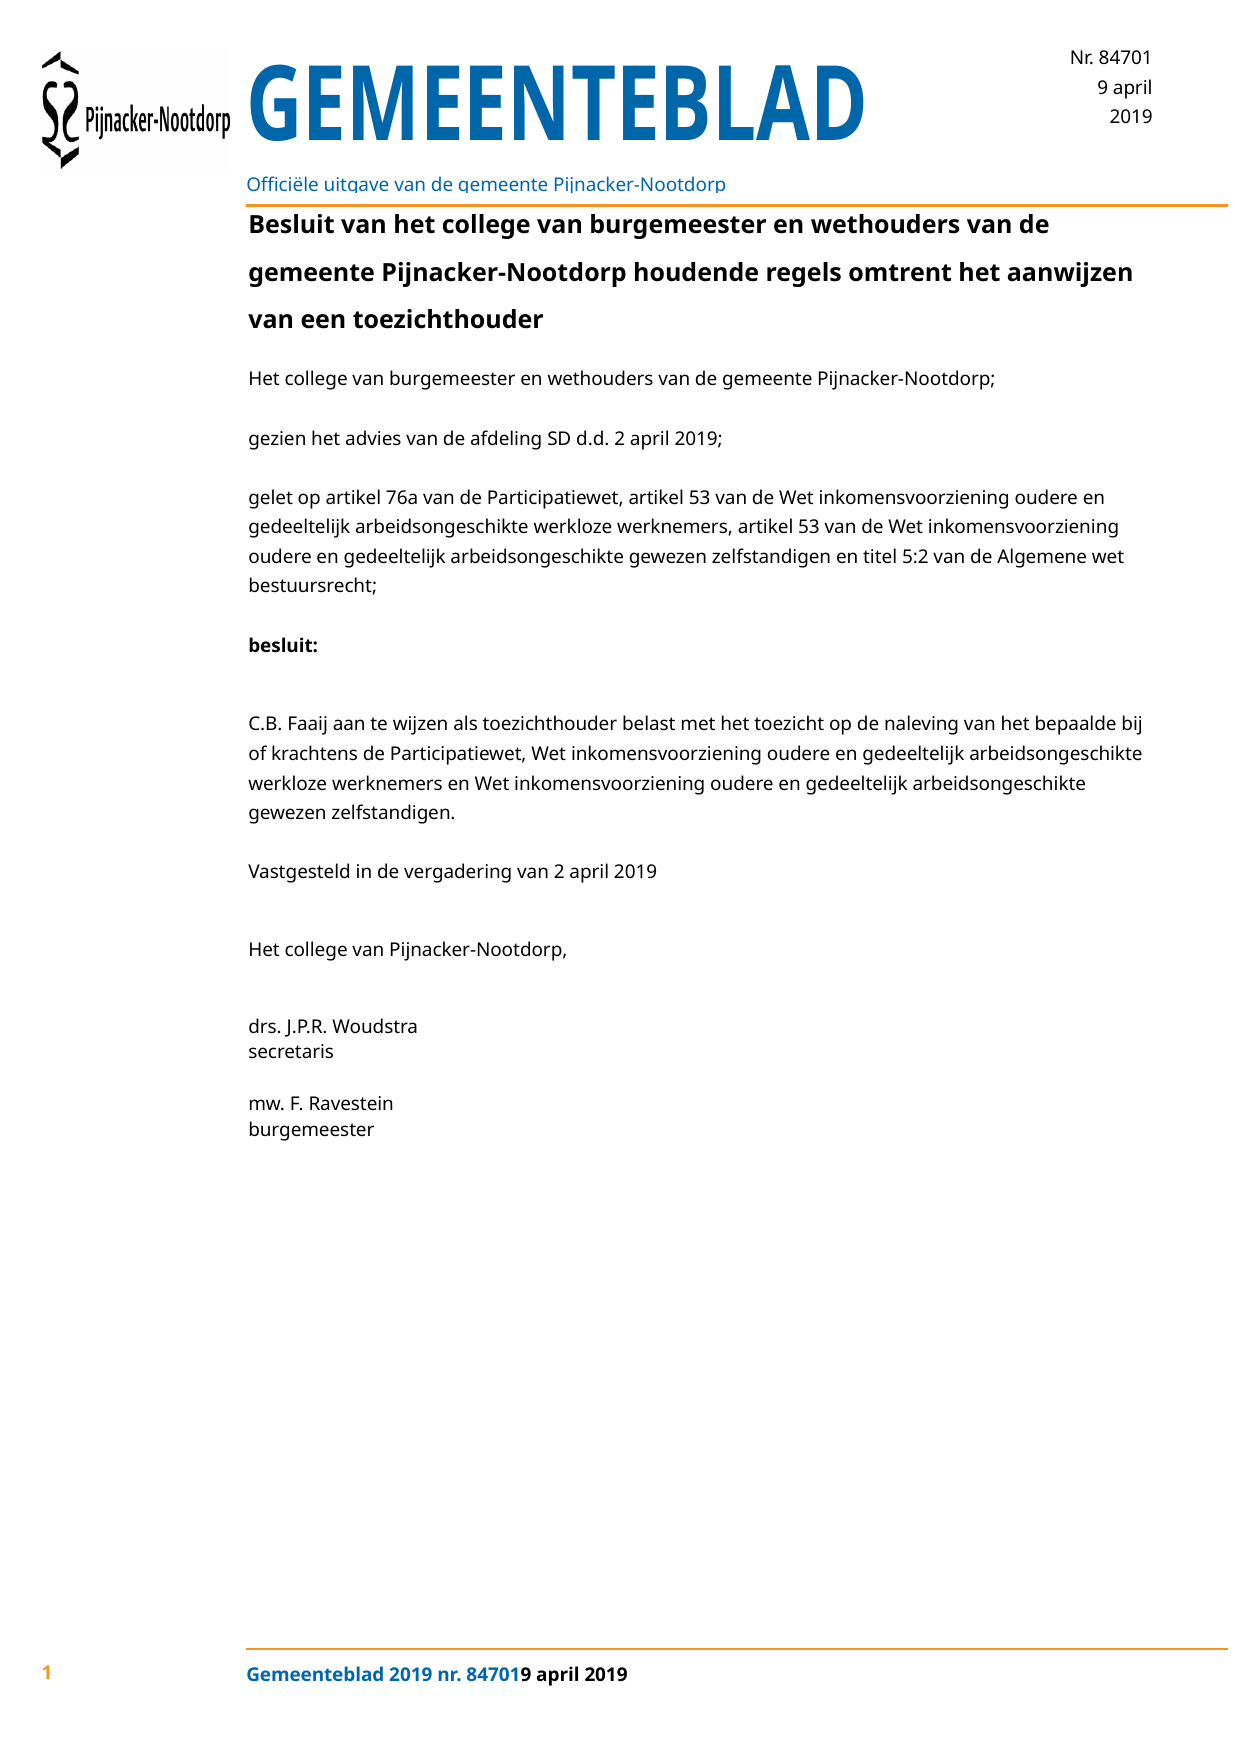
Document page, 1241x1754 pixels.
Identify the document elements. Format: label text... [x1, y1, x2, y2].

text mw. F. Ravestein [248, 1090, 1152, 1116]
text secretaris [248, 1039, 1152, 1064]
text Het college van Pijnacker-Nootdorp, [248, 936, 1152, 961]
text gelet op artikel 76a van de Participatiewet, artikel 53 van de Wet inkomensvoorziening oudere en gedeeltelijk arbeidsongeschikte werkloze werknemers, artikel 53 van de Wet inkomensvoorziening oudere en gedeeltelijk arbeidsongeschikte gewezen zelfstandigen en titel 5:2 van de Algemene wet bestuursrecht; [248, 484, 1152, 598]
text Besluit van het college van burgemeester en wethouders van de gemeente Pijnacker-Nootdorp houdende regels omtrent het aanwijzen van een toezichthouder [248, 207, 1152, 336]
text burgemeester [248, 1116, 1152, 1142]
text Het college van burgemeester en wethouders van de gemeente Pijnacker-Nootdorp; [248, 366, 1152, 391]
picture [41, 47, 231, 172]
text gezien het advies van de afdeling SD d.d. 2 april 2019; [248, 425, 1152, 450]
text drs. J.P.R. Woudstra [248, 1013, 1152, 1039]
text besluit: [248, 632, 1152, 657]
text C.B. Faaij aan te wijzen als toezichthouder belast met het toezicht op de naleving van het bepaalde bij of krachtens de Participatiewet, Wet inkomensvoorziening oudere en gedeeltelijk arbeidsongeschikte werkloze werknemers en Wet inkomensvoorziening oudere en gedeeltelijk arbeidsongeschikte gewezen zelfstandigen. [248, 711, 1152, 825]
text Vastgesteld in de vergadering van 2 april 2019 [248, 858, 1152, 884]
